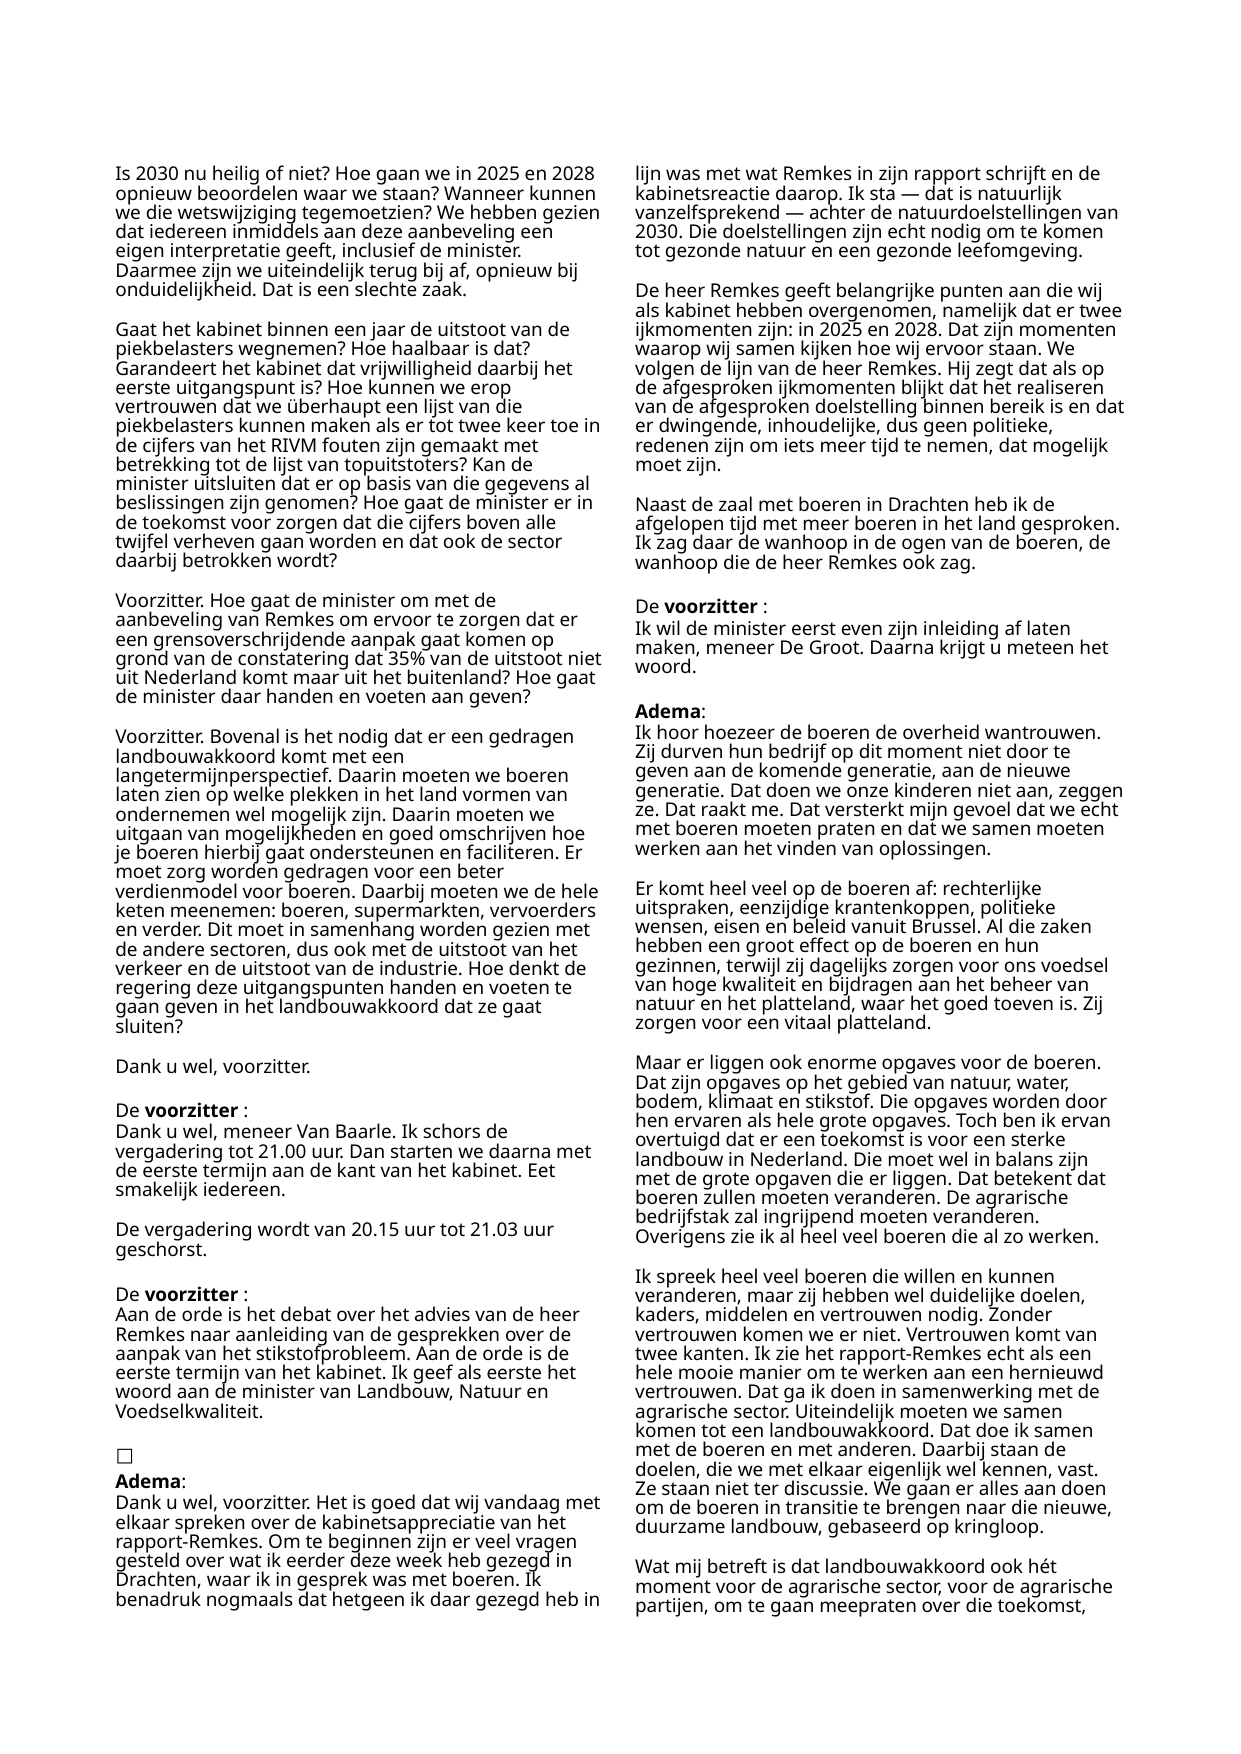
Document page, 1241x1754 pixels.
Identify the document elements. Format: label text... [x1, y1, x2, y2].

text Voorzitter. Hoe gaat de minister om met de aanbeveling van Remkes om ervoor te zorgen dat er een grensoverschrijdende aanpak gaat komen op grond van de constatering dat 35% van de uitstoot niet uit Nederland komt maar uit het buitenland? Hoe gaat de minister daar handen en voeten aan geven? [115, 592, 605, 708]
text De voorzitter : [115, 1281, 605, 1306]
text Dank u wel, voorzitter. [115, 1058, 605, 1077]
text De voorzitter : [635, 594, 1125, 619]
text Gaat het kabinet binnen een jaar de uitstoot van de piekbelasters wegnemen? Hoe haalbaar is dat? Garandeert het kabinet dat vrijwilligheid daarbij het eerste uitgangspunt is? Hoe kunnen we erop vertrouwen dat we überhaupt een lijst van die piekbelasters kunnen maken als er tot twee keer toe in de cijfers van het RIVM fouten zijn gemaakt met betrekking tot de lijst van topuitstoters? Kan de minister uitsluiten dat er op basis van die gegevens al beslissingen zijn genomen? Hoe gaat de minister er in de toekomst voor zorgen dat die cijfers boven alle twijfel verheven gaan worden en dat ook de sector daarbij betrokken wordt? [115, 321, 605, 571]
text Adema: [635, 698, 1125, 724]
text Wat mij betreft is dat landbouwakkoord ook hét moment voor de agrarische sector, voor de agrarische partijen, om te gaan meepraten over die toekomst, [635, 1558, 1125, 1616]
text ⬜ [115, 1443, 605, 1469]
text Ik spreek heel veel boeren die willen en kunnen veranderen, maar zij hebben wel duidelijke doelen, kaders, middelen en vertrouwen nodig. Zonder vertrouwen komen we er niet. Vertrouwen komt van twee kanten. Ik zie het rapport-Remkes echt als een hele mooie manier om te werken aan een hernieuwd vertrouwen. Dat ga ik doen in samenwerking met de agrarische sector. Uiteindelijk moeten we samen komen tot een landbouwakkoord. Dat doe ik samen met de boeren en met anderen. Daarbij staan de doelen, die we met elkaar eigenlijk wel kennen, vast. Ze staan niet ter discussie. We gaan er alles aan doen om de boeren in transitie te brengen naar die nieuwe, duurzame landbouw, gebaseerd op kringloop. [635, 1268, 1125, 1538]
text Ik hoor hoezeer de boeren de overheid wantrouwen. Zij durven hun bedrijf op dit moment niet door te geven aan de komende generatie, aan de nieuwe generatie. Dat doen we onze kinderen niet aan, zeggen ze. Dat raakt me. Dat versterkt mijn gevoel dat we echt met boeren moeten praten en dat we samen moeten werken aan het vinden van oplossingen. [635, 724, 1125, 859]
text Voorzitter. Bovenal is het nodig dat er een gedragen landbouwakkoord komt met een langetermijnperspectief. Daarin moeten we boeren laten zien op welke plekken in het land vormen van ondernemen wel mogelijk zijn. Daarin moeten we uitgaan van mogelijkheden en goed omschrijven hoe je boeren hierbij gaat ondersteunen en faciliteren. Er moet zorg worden gedragen voor een beter verdienmodel voor boeren. Daarbij moeten we de hele keten meenemen: boeren, supermarkten, vervoerders en verder. Dit moet in samenhang worden gezien met de andere sectoren, dus ook met de uitstoot van het verkeer en de uitstoot van de industrie. Hoe denkt de regering deze uitgangspunten handen en voeten te gaan geven in het landbouwakkoord dat ze gaat sluiten? [115, 728, 605, 1037]
text Dank u wel, meneer Van Baarle. Ik schors de vergadering tot 21.00 uur. Dan starten we daarna met de eerste termijn aan de kant van het kabinet. Eet smakelijk iedereen. [115, 1123, 605, 1201]
text Dank u wel, voorzitter. Het is goed dat wij vandaag met elkaar spreken over de kabinetsappreciatie van het rapport-Remkes. Om te beginnen zijn er veel vragen gesteld over wat ik eerder deze week heb gezegd in Drachten, waar ik in gesprek was met boeren. Ik benadruk nogmaals dat hetgeen ik daar gezegd heb in [115, 1494, 605, 1610]
text De heer Remkes geeft belangrijke punten aan die wij als kabinet hebben overgenomen, namelijk dat er twee ijkmomenten zijn: in 2025 en 2028. Dat zijn momenten waarop wij samen kijken hoe wij ervoor staan. We volgen de lijn van de heer Remkes. Hij zegt dat als op de afgesproken ijkmomenten blijkt dat het realiseren van de afgesproken doelstelling binnen bereik is en dat er dwingende, inhoudelijke, dus geen politieke, redenen zijn om iets meer tijd te nemen, dat mogelijk moet zijn. [635, 282, 1125, 475]
text lijn was met wat Remkes in zijn rapport schrijft en de kabinetsreactie daarop. Ik sta — dat is natuurlijk vanzelfsprekend — achter de natuurdoelstellingen van 2030. Die doelstellingen zijn echt nodig om te komen tot gezonde natuur en een gezonde leefomgeving. [635, 165, 1125, 262]
text Aan de orde is het debat over het advies van de heer Remkes naar aanleiding van de gesprekken over de aanpak van het stikstofprobleem. Aan de orde is de eerste termijn van het kabinet. Ik geef als eerste het woord aan de minister van Landbouw, Natuur en Voedselkwaliteit. [115, 1306, 605, 1422]
text Ik wil de minister eerst even zijn inleiding af laten maken, meneer De Groot. Daarna krijgt u meteen het woord. [635, 619, 1125, 677]
text Naast de zaal met boeren in Drachten heb ik de afgelopen tijd met meer boeren in het land gesproken. Ik zag daar de wanhoop in de ogen van de boeren, de wanhoop die de heer Remkes ook zag. [635, 496, 1125, 573]
text De voorzitter : [115, 1098, 605, 1123]
text De vergadering wordt van 20.15 uur tot 21.03 uur geschorst. [115, 1221, 605, 1260]
text Is 2030 nu heilig of niet? Hoe gaan we in 2025 en 2028 opnieuw beoordelen waar we staan? Wanneer kunnen we die wetswijziging tegemoetzien? We hebben gezien dat iedereen inmiddels aan deze aanbeveling een eigen interpretatie geeft, inclusief de minister. Daarmee zijn we uiteindelijk terug bij af, opnieuw bij onduidelijkheid. Dat is een slechte zaak. [115, 165, 605, 300]
text Adema: [115, 1469, 605, 1494]
text Er komt heel veel op de boeren af: rechterlijke uitspraken, eenzijdige krantenkoppen, politieke wensen, eisen en beleid vanuit Brussel. Al die zaken hebben een groot effect op de boeren en hun gezinnen, terwijl zij dagelijks zorgen voor ons voedsel van hoge kwaliteit en bijdragen aan het beheer van natuur en het platteland, waar het goed toeven is. Zij zorgen voor een vitaal platteland. [635, 879, 1125, 1034]
text Maar er liggen ook enorme opgaves voor de boeren. Dat zijn opgaves op het gebied van natuur, water, bodem, klimaat en stikstof. Die opgaves worden door hen ervaren als hele grote opgaves. Toch ben ik ervan overtuigd dat er een toekomst is voor een sterke landbouw in Nederland. Die moet wel in balans zijn met de grote opgaven die er liggen. Dat betekent dat boeren zullen moeten veranderen. De agrarische bedrijfstak zal ingrijpend moeten veranderen. Overigens zie ik al heel veel boeren die al zo werken. [635, 1054, 1125, 1247]
